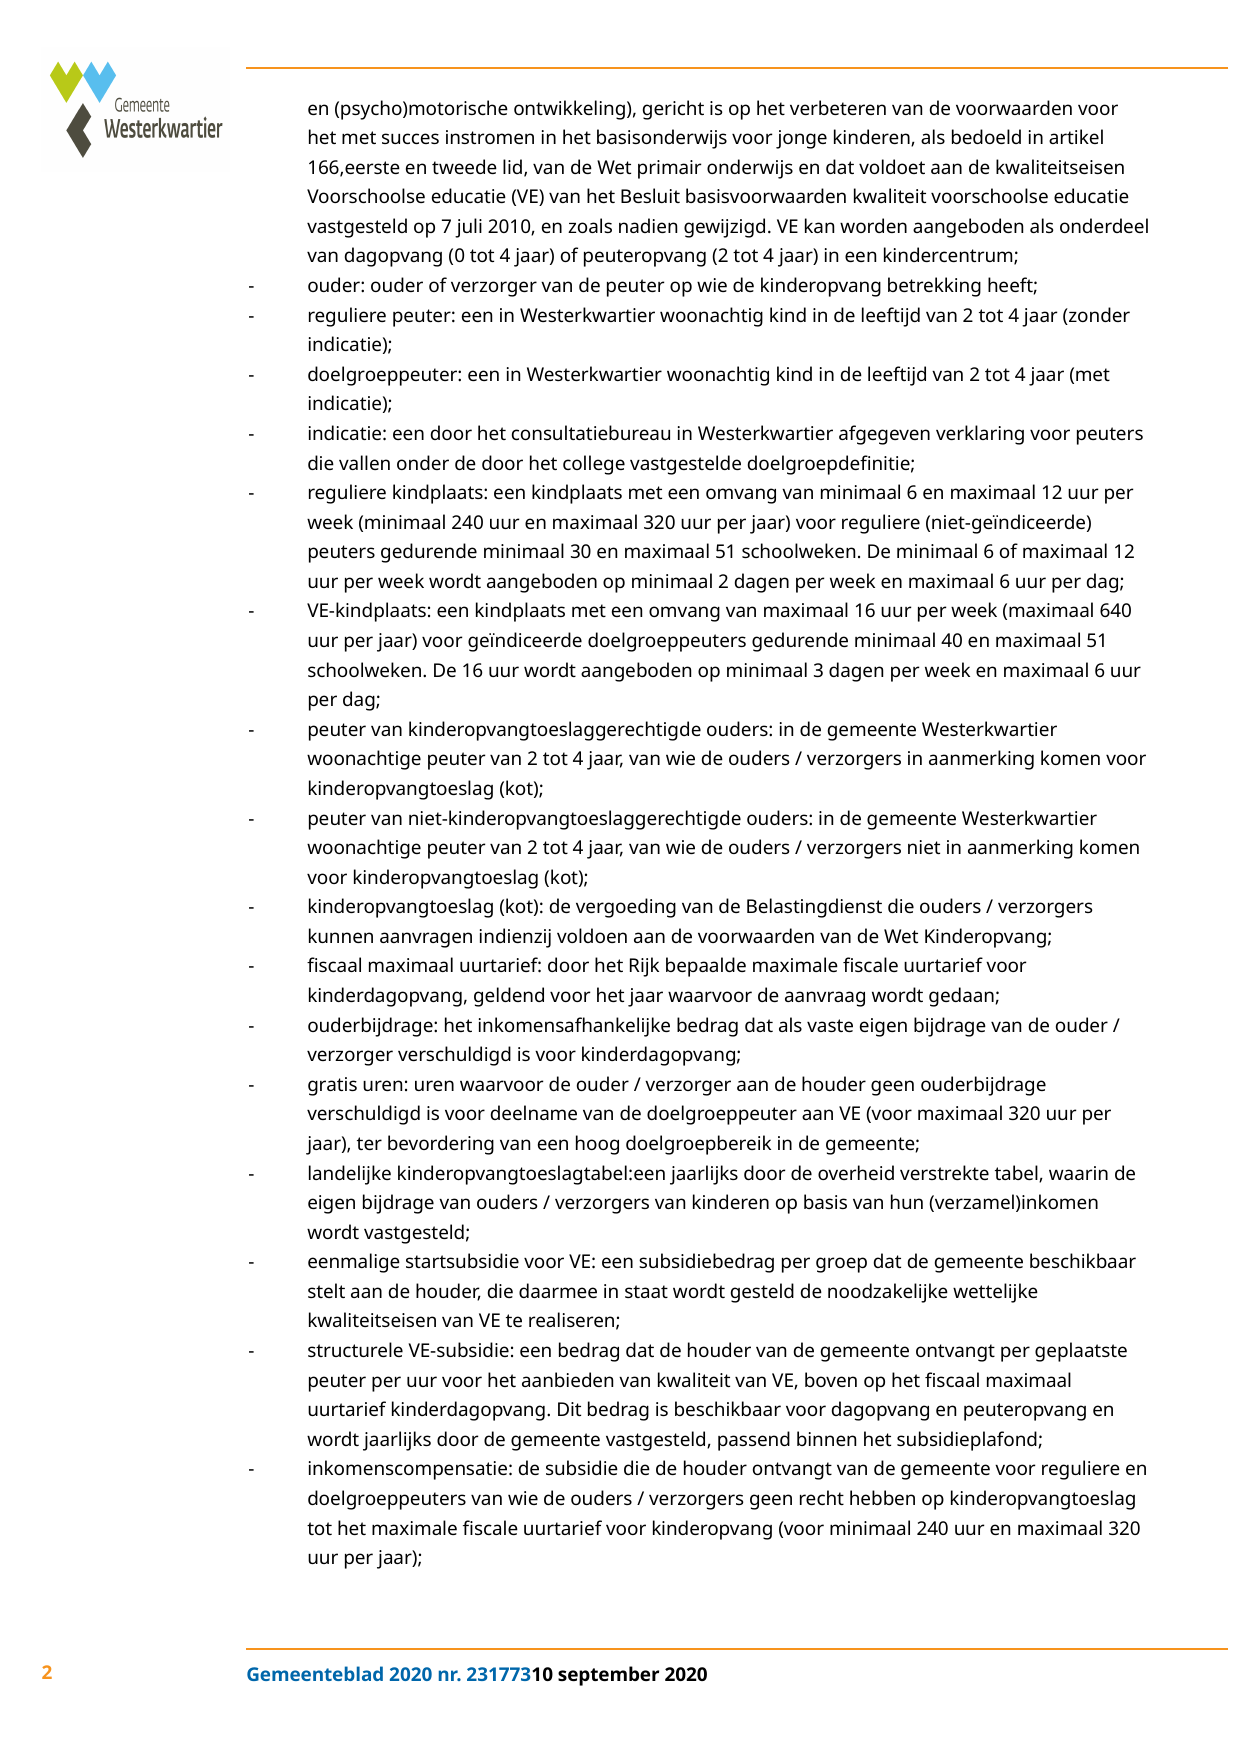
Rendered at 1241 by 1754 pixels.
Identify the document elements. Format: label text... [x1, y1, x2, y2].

list reguliere kindplaats: een kindplaats met een omvang van minimaal 6 en maximaal 12 uur per week (minimaal 240 uur en maximaal 320 uur per jaar) voor reguliere (niet-geïndiceerde) peuters gedurende minimaal 30 en maximaal 51 schoolweken. De minimaal 6 of maximaal 12 uur per week wordt aangeboden op minimaal 2 dagen per week en maximaal 6 uur per dag; [248, 479, 1152, 594]
list doelgroeppeuter: een in Westerkwartier woonachtig kind in de leeftijd van 2 tot 4 jaar (met indicatie); [248, 361, 1152, 416]
list peuter van kinderopvangtoeslaggerechtigde ouders: in de gemeente Westerkwartier woonachtige peuter van 2 tot 4 jaar, van wie de ouders / verzorgers in aanmerking komen voor kinderopvangtoeslag (kot); [248, 716, 1152, 801]
list peuter van niet-kinderopvangtoeslaggerechtigde ouders: in de gemeente Westerkwartier woonachtige peuter van 2 tot 4 jaar, van wie de ouders / verzorgers niet in aanmerking komen voor kinderopvangtoeslag (kot); [248, 805, 1152, 890]
list ouderbijdrage: het inkomensafhankelijke bedrag dat als vaste eigen bijdrage van de ouder / verzorger verschuldigd is voor kinderdagopvang; [248, 1012, 1152, 1067]
list en (psycho)motorische ontwikkeling), gericht is op het verbeteren van de voorwaarden voor het met succes instromen in het basisonderwijs voor jonge kinderen, als bedoeld in artikel 166,eerste en tweede lid, van de Wet primair onderwijs en dat voldoet aan de kwaliteitseisen Voorschoolse educatie (VE) van het Besluit basisvoorwaarden kwaliteit voorschoolse educatie vastgesteld op 7 juli 2010, en zoals nadien gewijzigd. VE kan worden aangeboden als onderdeel van dagopvang (0 tot 4 jaar) of peuteropvang (2 tot 4 jaar) in een kindercentrum; [248, 95, 1152, 268]
picture [41, 47, 231, 172]
list gratis uren: uren waarvoor de ouder / verzorger aan de houder geen ouderbijdrage verschuldigd is voor deelname van de doelgroeppeuter aan VE (voor maximaal 320 uur per jaar), ter bevordering van een hoog doelgroepbereik in de gemeente; [248, 1071, 1152, 1156]
list VE-kindplaats: een kindplaats met een omvang van maximaal 16 uur per week (maximaal 640 uur per jaar) voor geïndiceerde doelgroeppeuters gedurende minimaal 40 en maximaal 51 schoolweken. De 16 uur wordt aangeboden op minimaal 3 dagen per week en maximaal 6 uur per dag; [248, 598, 1152, 712]
list reguliere peuter: een in Westerkwartier woonachtig kind in de leeftijd van 2 tot 4 jaar (zonder indicatie); [248, 302, 1152, 357]
list structurele VE-subsidie: een bedrag dat de houder van de gemeente ontvangt per geplaatste peuter per uur voor het aanbieden van kwaliteit van VE, boven op het fiscaal maximaal uurtarief kinderdagopvang. Dit bedrag is beschikbaar voor dagopvang en peuteropvang en wordt jaarlijks door de gemeente vastgesteld, passend binnen het subsidieplafond; [248, 1337, 1152, 1452]
list ouder: ouder of verzorger van de peuter op wie de kinderopvang betrekking heeft; [248, 272, 1152, 298]
list landelijke kinderopvangtoeslagtabel:een jaarlijks door de overheid verstrekte tabel, waarin de eigen bijdrage van ouders / verzorgers van kinderen op basis van hun (verzamel)inkomen wordt vastgesteld; [248, 1160, 1152, 1245]
list eenmalige startsubsidie voor VE: een subsidiebedrag per groep dat de gemeente beschikbaar stelt aan de houder, die daarmee in staat wordt gesteld de noodzakelijke wettelijke kwaliteitseisen van VE te realiseren; [248, 1248, 1152, 1333]
list inkomenscompensatie: de subsidie die de houder ontvangt van de gemeente voor reguliere en doelgroeppeuters van wie de ouders / verzorgers geen recht hebben op kinderopvangtoeslag tot het maximale fiscale uurtarief voor kinderopvang (voor minimaal 240 uur en maximaal 320 uur per jaar); [248, 1456, 1152, 1570]
list fiscaal maximaal uurtarief: door het Rijk bepaalde maximale fiscale uurtarief voor kinderdagopvang, geldend voor het jaar waarvoor de aanvraag wordt gedaan; [248, 953, 1152, 1008]
list kinderopvangtoeslag (kot): de vergoeding van de Belastingdienst die ouders / verzorgers kunnen aanvragen indienzij voldoen aan de voorwaarden van de Wet Kinderopvang; [248, 893, 1152, 949]
list indicatie: een door het consultatiebureau in Westerkwartier afgegeven verklaring voor peuters die vallen onder de door het college vastgestelde doelgroepdefinitie; [248, 420, 1152, 476]
